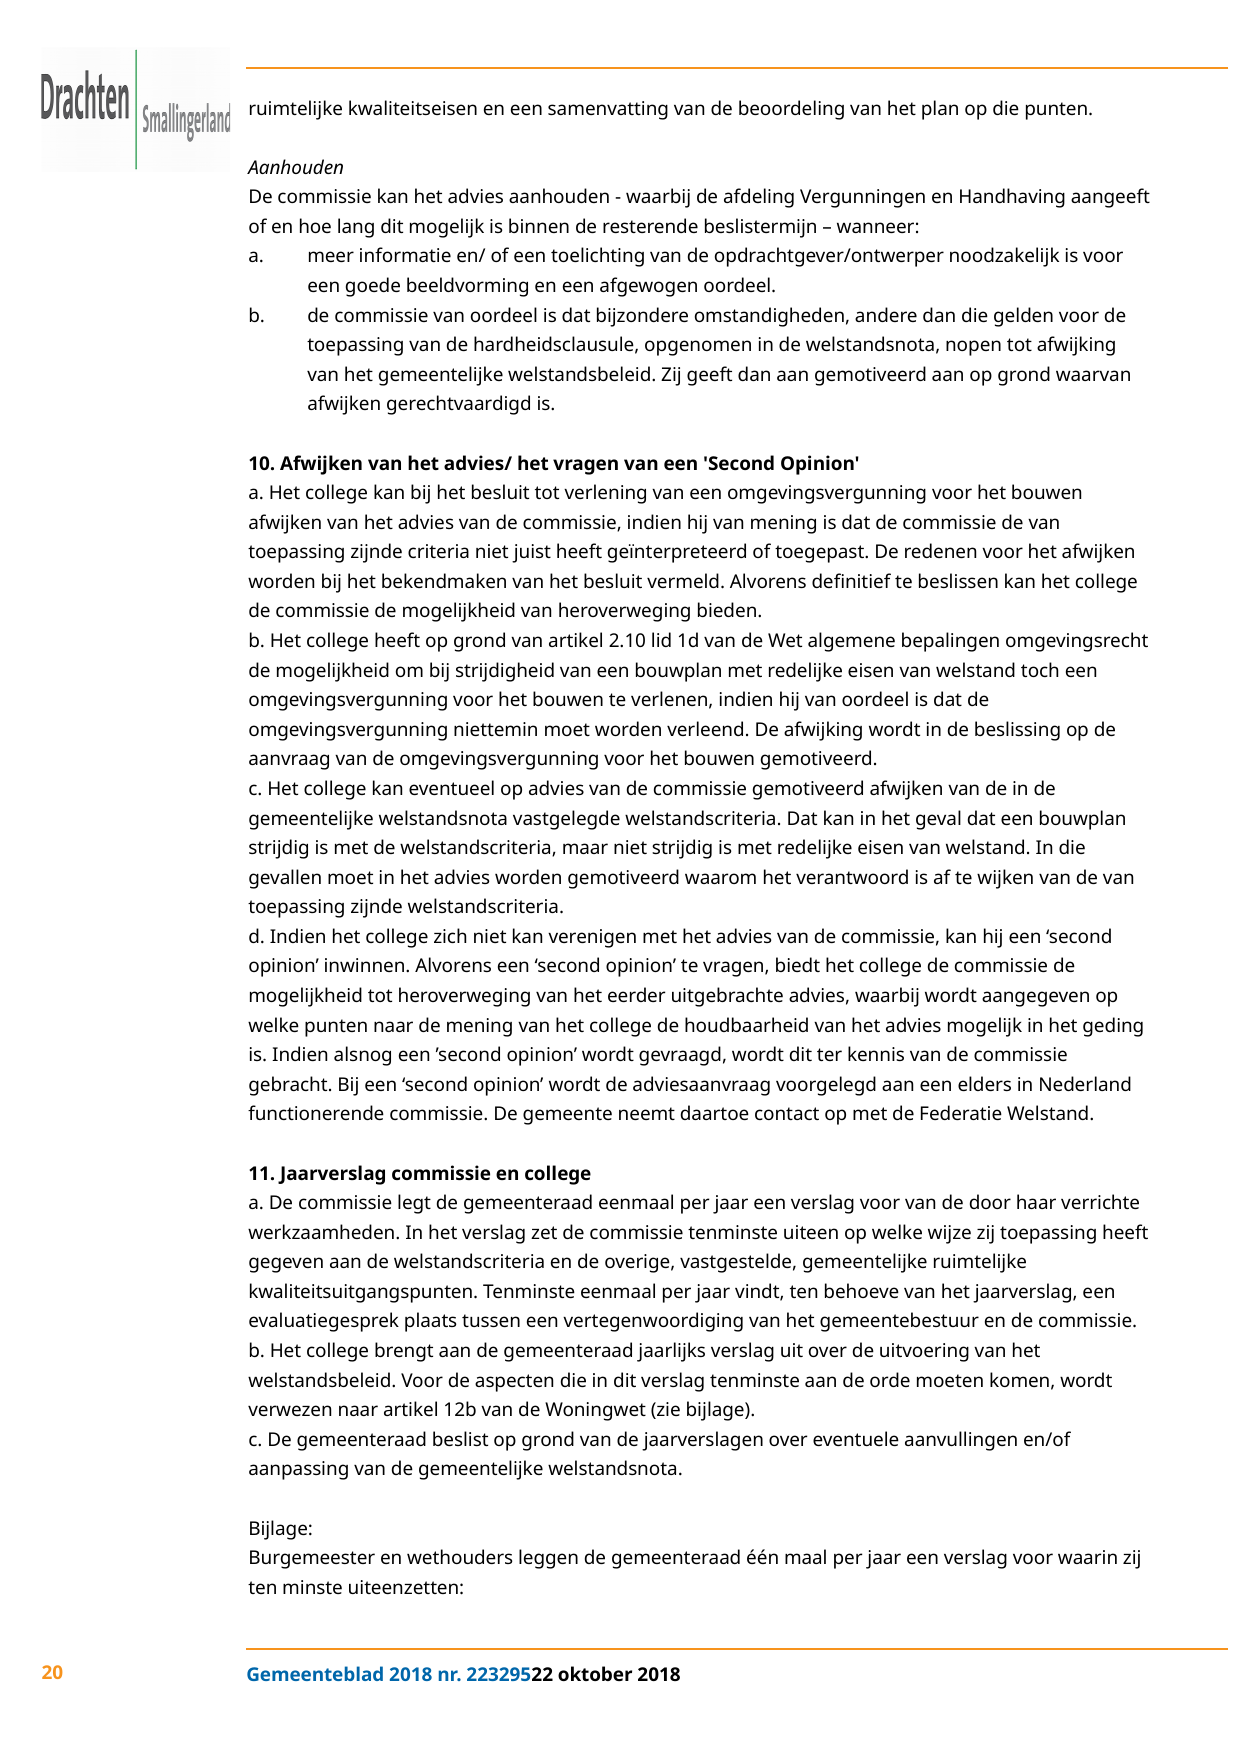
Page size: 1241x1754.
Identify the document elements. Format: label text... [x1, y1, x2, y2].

text Aanhouden [248, 154, 1152, 180]
text c. Het college kan eventueel op advies van de commissie gemotiveerd afwijken van de in de gemeentelijke welstandsnota vastgelegde welstandscriteria. Dat kan in het geval dat een bouwplan strijdig is met de welstandscriteria, maar niet strijdig is met redelijke eisen van welstand. In die gevallen moet in het advies worden gemotiveerd waarom het verantwoord is af te wijken van de van toepassing zijnde welstandscriteria. [248, 775, 1152, 919]
picture [41, 47, 231, 172]
text De commissie kan het advies aanhouden - waarbij de afdeling Vergunningen en Handhaving aangeeft of en hoe lang dit mogelijk is binnen de resterende beslistermijn – wanneer: [248, 183, 1152, 239]
list meer informatie en/ of een toelichting van de opdrachtgever/ontwerper noodzakelijk is voor een goede beeldvorming en een afgewogen oordeel. [248, 243, 1152, 298]
text a. Het college kan bij het besluit tot verlening van een omgevingsvergunning voor het bouwen afwijken van het advies van de commissie, indien hij van mening is dat de commissie de van toepassing zijnde criteria niet juist heeft geïnterpreteerd of toegepast. De redenen voor het afwijken worden bij het bekendmaken van het besluit vermeld. Alvorens definitief te beslissen kan het college de commissie de mogelijkheid van heroverweging bieden. [248, 479, 1152, 623]
text Burgemeester en wethouders leggen de gemeenteraad één maal per jaar een verslag voor waarin zij ten minste uiteenzetten: [248, 1544, 1152, 1600]
text b. Het college brengt aan de gemeenteraad jaarlijks verslag uit over de uitvoering van het welstandsbeleid. Voor de aspecten die in dit verslag tenminste aan de orde moeten komen, wordt verwezen naar artikel 12b van de Woningwet (zie bijlage). [248, 1337, 1152, 1422]
text ruimtelijke kwaliteitseisen en een samenvatting van de beoordeling van het plan op die punten. [248, 95, 1152, 121]
text Bijlage: [248, 1515, 1152, 1541]
text b. Het college heeft op grond van artikel 2.10 lid 1d van de Wet algemene bepalingen omgevingsrecht de mogelijkheid om bij strijdigheid van een bouwplan met redelijke eisen van welstand toch een omgevingsvergunning voor het bouwen te verlenen, indien hij van oordeel is dat de omgevingsvergunning niettemin moet worden verleend. De afwijking wordt in de beslissing op de aanvraag van de omgevingsvergunning voor het bouwen gemotiveerd. [248, 627, 1152, 771]
list de commissie van oordeel is dat bijzondere omstandigheden, andere dan die gelden voor de toepassing van de hardheidsclausule, opgenomen in de welstandsnota, nopen tot afwijking van het gemeentelijke welstandsbeleid. Zij geeft dan aan gemotiveerd aan op grond waarvan afwijken gerechtvaardigd is. [248, 302, 1152, 416]
text a. De commissie legt de gemeenteraad eenmaal per jaar een verslag voor van de door haar verrichte werkzaamheden. In het verslag zet de commissie tenminste uiteen op welke wijze zij toepassing heeft gegeven aan de welstandscriteria en de overige, vastgestelde, gemeentelijke ruimtelijke kwaliteitsuitgangspunten. Tenminste eenmaal per jaar vindt, ten behoeve van het jaarverslag, een evaluatiegesprek plaats tussen een vertegenwoordiging van het gemeentebestuur en de commissie. [248, 1189, 1152, 1333]
text d. Indien het college zich niet kan verenigen met het advies van de commissie, kan hij een ‘second opinion’ inwinnen. Alvorens een ‘second opinion’ te vragen, biedt het college de commissie de mogelijkheid tot heroverweging van het eerder uitgebrachte advies, waarbij wordt aangegeven op welke punten naar de mening van het college de houdbaarheid van het advies mogelijk in het geding is. Indien alsnog een ’second opinion’ wordt gevraagd, wordt dit ter kennis van de commissie gebracht. Bij een ‘second opinion’ wordt de adviesaanvraag voorgelegd aan een elders in Nederland functionerende commissie. De gemeente neemt daartoe contact op met de Federatie Welstand. [248, 923, 1152, 1126]
text 11. Jaarverslag commissie en college [248, 1160, 1152, 1186]
text 10. Afwijken van het advies/ het vragen van een 'Second Opinion' [248, 450, 1152, 476]
text c. De gemeenteraad beslist op grond van de jaarverslagen over eventuele aanvullingen en/of aanpassing van de gemeentelijke welstandsnota. [248, 1426, 1152, 1481]
